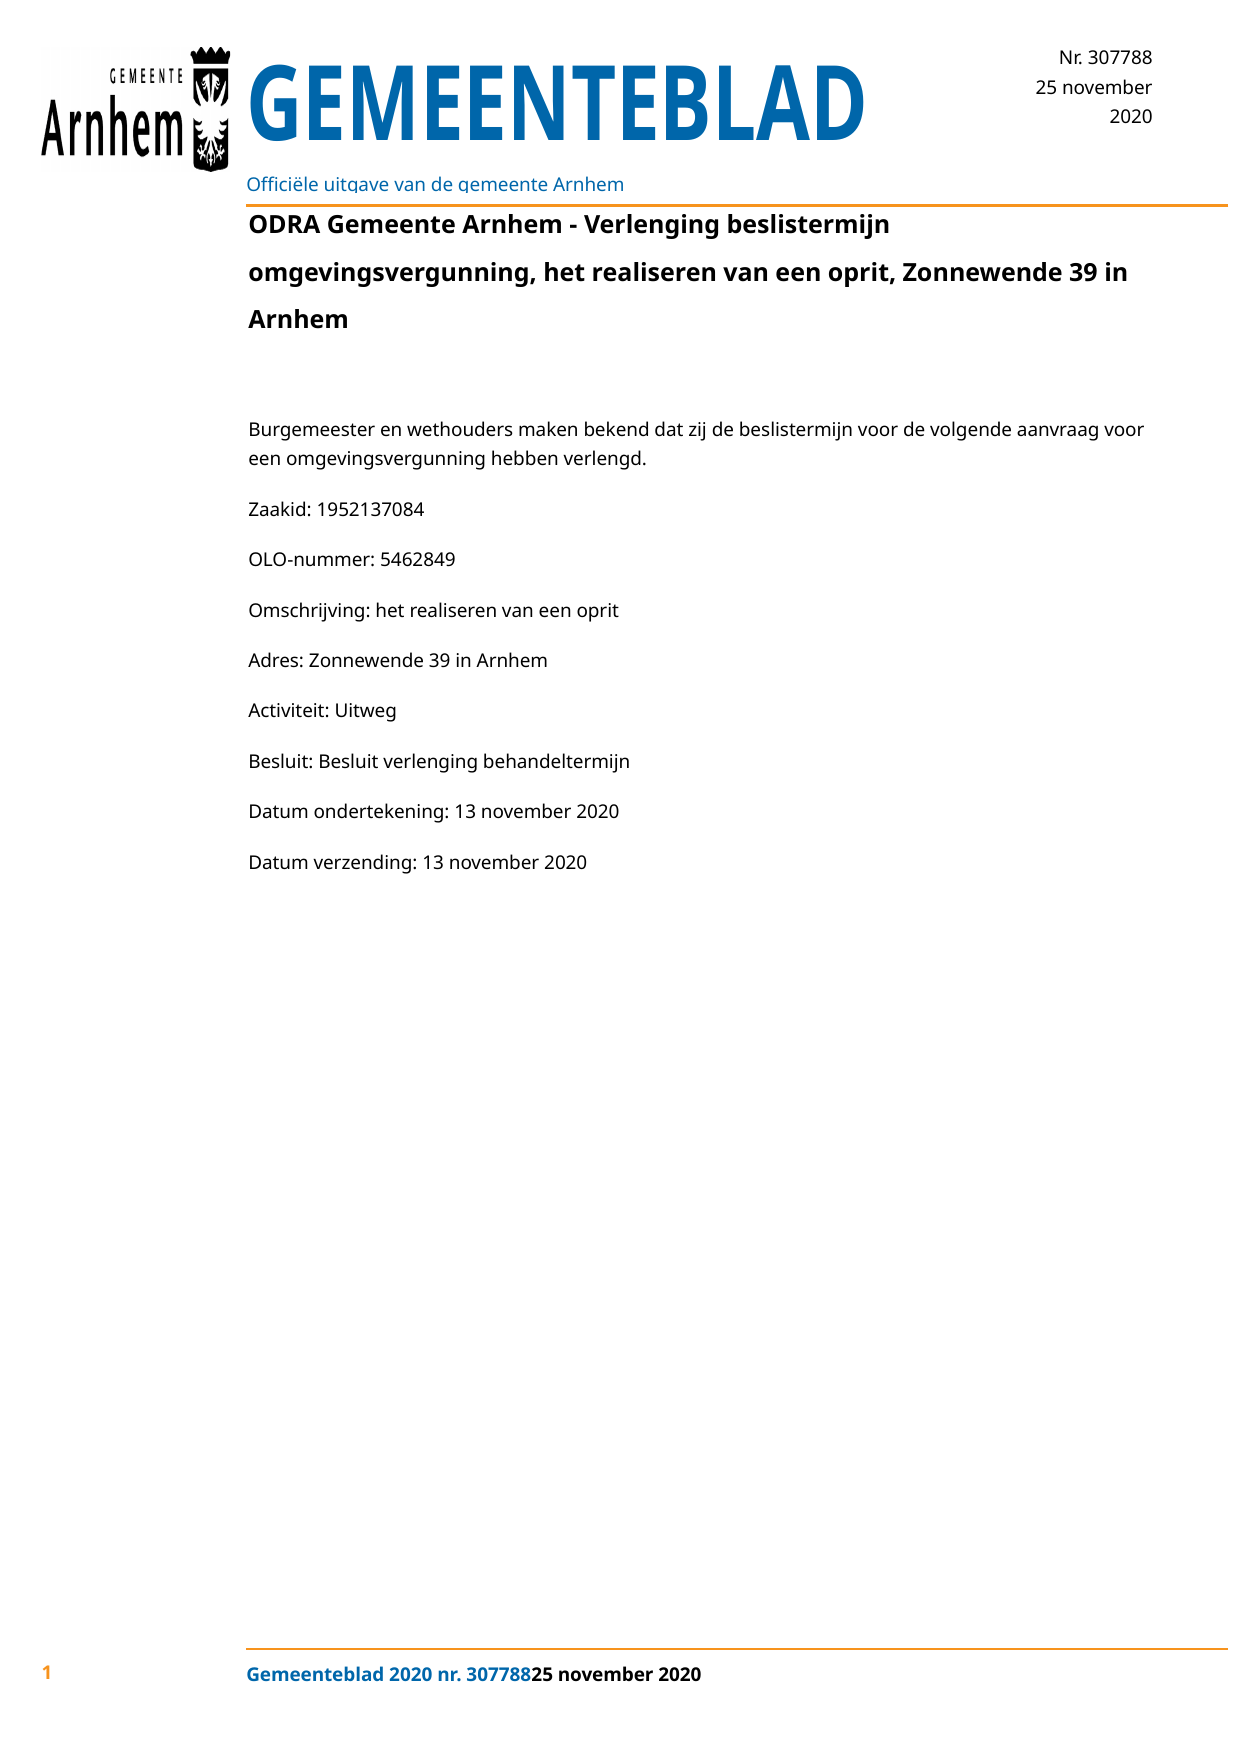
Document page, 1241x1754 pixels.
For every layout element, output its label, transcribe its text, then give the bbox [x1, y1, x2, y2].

text Omschrijving: het realiseren van een oprit [248, 597, 1152, 622]
text Datum verzending: 13 november 2020 [248, 849, 1152, 874]
picture [41, 47, 231, 172]
text Burgemeester en wethouders maken bekend dat zij de beslistermijn voor de volgende aanvraag voor een omgevingsvergunning hebben verlengd. [248, 416, 1152, 471]
text OLO-nummer: 5462849 [248, 546, 1152, 572]
text Zaakid: 1952137084 [248, 496, 1152, 522]
text Besluit: Besluit verlenging behandeltermijn [248, 748, 1152, 774]
text Datum ondertekening: 13 november 2020 [248, 798, 1152, 824]
text Adres: Zonnewende 39 in Arnhem [248, 647, 1152, 673]
text ODRA Gemeente Arnhem - Verlenging beslistermijn omgevingsvergunning, het realiseren van een oprit, Zonnewende 39 in Arnhem [248, 207, 1152, 336]
text Activiteit: Uitweg [248, 698, 1152, 723]
